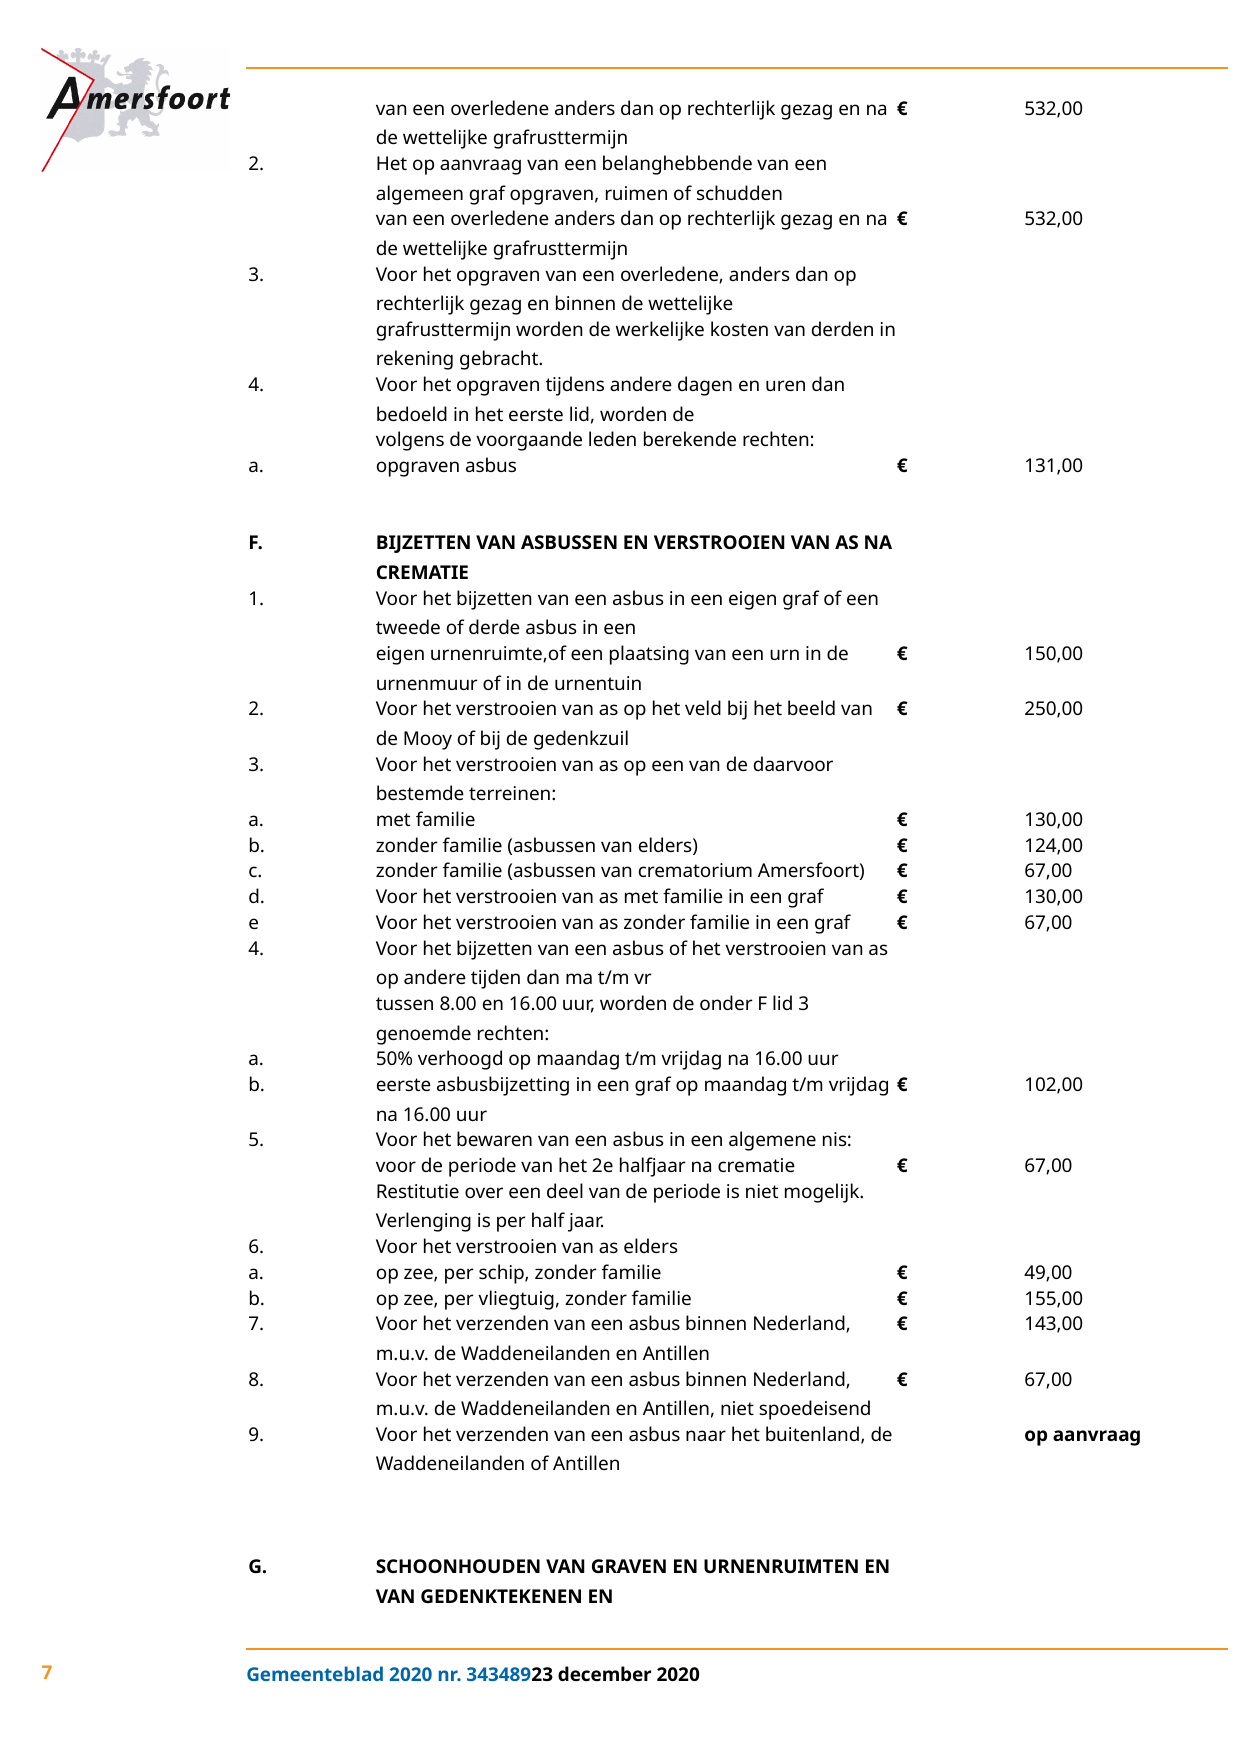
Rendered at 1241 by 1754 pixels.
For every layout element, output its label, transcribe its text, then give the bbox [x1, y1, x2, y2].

table_cell [1024, 150, 1152, 205]
table_cell Voor het bijzetten van een asbus in een eigen graf of een tweede of derde asbus in een [376, 585, 897, 640]
table_cell 130,00 [1024, 883, 1152, 909]
table_cell [1024, 1233, 1152, 1259]
table_cell a. [248, 806, 376, 832]
table_cell [897, 1476, 1024, 1502]
table_cell 143,00 [1024, 1310, 1152, 1366]
table_cell Voor het verstrooien van as zonder familie in een graf [376, 909, 897, 935]
table_cell 131,00 [1024, 453, 1152, 478]
table_cell [1024, 504, 1152, 529]
table_cell [1024, 316, 1152, 371]
table_cell Voor het opgraven tijdens andere dagen en uren dan bedoeld in het eerste lid, worden de [376, 371, 897, 427]
table_cell [1024, 1126, 1152, 1152]
table_cell Voor het verstrooien van as elders [376, 1233, 897, 1259]
table_cell [897, 1421, 1024, 1476]
table_cell 2. [248, 696, 376, 751]
table_cell 49,00 [1024, 1259, 1152, 1285]
table_cell € [897, 858, 1024, 883]
table_cell [248, 1476, 376, 1502]
table_cell 250,00 [1024, 696, 1152, 751]
table_cell 67,00 [1024, 858, 1152, 883]
table_cell 1. [248, 585, 376, 640]
table_cell [376, 504, 897, 529]
table_cell [376, 1476, 897, 1502]
table_cell Restitutie over een deel van de periode is niet mogelijk. Verlenging is per half jaar. [376, 1178, 897, 1233]
table_cell d. [248, 883, 376, 909]
table_cell [1024, 585, 1152, 640]
table_cell 532,00 [1024, 95, 1152, 150]
table_cell € [897, 696, 1024, 751]
table_cell [1024, 1554, 1152, 1609]
table_cell [897, 150, 1024, 205]
table_cell € [897, 909, 1024, 935]
table_cell [376, 1528, 897, 1553]
table_cell € [897, 883, 1024, 909]
table_cell grafrusttermijn worden de werkelijke kosten van derden in rekening gebracht. [376, 316, 897, 371]
table_cell Voor het verzenden van een asbus naar het buitenland, de Waddeneilanden of Antillen [376, 1421, 897, 1476]
table_cell met familie [376, 806, 897, 832]
table_cell van een overledene anders dan op rechterlijk gezag en na de wettelijke grafrusttermijn [376, 95, 897, 150]
table_cell eerste asbusbijzetting in een graf op maandag t/m vrijdag na 16.00 uur [376, 1071, 897, 1126]
table_cell 4. [248, 935, 376, 990]
table_cell [897, 1554, 1024, 1609]
table_cell a. [248, 1045, 376, 1071]
table_cell € [897, 1152, 1024, 1178]
table_cell Voor het verstrooien van as op een van de daarvoor bestemde terreinen: [376, 751, 897, 806]
table_cell [248, 990, 376, 1045]
table_cell [897, 751, 1024, 806]
table_cell 124,00 [1024, 832, 1152, 858]
table_cell [248, 478, 376, 504]
table_cell [1024, 478, 1152, 504]
table_cell [897, 990, 1024, 1045]
table_cell [1024, 935, 1152, 990]
table_cell [248, 95, 376, 150]
table_cell G. [248, 1554, 376, 1609]
table_cell zonder familie (asbussen van crematorium Amersfoort) [376, 858, 897, 883]
table_cell volgens de voorgaande leden berekende rechten: [376, 427, 897, 452]
table_cell 155,00 [1024, 1285, 1152, 1310]
table_cell [248, 316, 376, 371]
table_cell [897, 261, 1024, 316]
table_cell van een overledene anders dan op rechterlijk gezag en na de wettelijke grafrusttermijn [376, 205, 897, 261]
table_cell € [897, 1285, 1024, 1310]
table_cell Voor het verzenden van een asbus binnen Nederland, m.u.v. de Waddeneilanden en Antillen [376, 1310, 897, 1366]
table_cell b. [248, 1071, 376, 1126]
table_cell e [248, 909, 376, 935]
table_cell [248, 504, 376, 529]
table_cell Het op aanvraag van een belanghebbende van een algemeen graf opgraven, ruimen of schudden [376, 150, 897, 205]
table_cell Voor het verzenden van een asbus binnen Nederland, m.u.v. de Waddeneilanden en Antillen, niet spoedeisend [376, 1366, 897, 1421]
table_cell € [897, 640, 1024, 696]
table_cell € [897, 832, 1024, 858]
table_cell [897, 1045, 1024, 1071]
table_cell € [897, 453, 1024, 478]
table_cell BIJZETTEN VAN ASBUSSEN EN VERSTROOIEN VAN AS NA CREMATIE [376, 530, 897, 585]
table_cell [248, 1502, 376, 1528]
table_cell [1024, 371, 1152, 427]
table_cell [897, 935, 1024, 990]
table_cell 3. [248, 751, 376, 806]
table_cell 67,00 [1024, 909, 1152, 935]
table_cell € [897, 1259, 1024, 1285]
table_cell Voor het verstrooien van as met familie in een graf [376, 883, 897, 909]
table_cell 8. [248, 1366, 376, 1421]
table_cell SCHOONHOUDEN VAN GRAVEN EN URNENRUIMTEN EN VAN GEDENKTEKENEN EN [376, 1554, 897, 1609]
table_cell [897, 316, 1024, 371]
table_cell 3. [248, 261, 376, 316]
table_cell 7. [248, 1310, 376, 1366]
table_cell € [897, 95, 1024, 150]
table_cell € [897, 806, 1024, 832]
table_cell 4. [248, 371, 376, 427]
table_cell eigen urnenruimte,of een plaatsing van een urn in de urnenmuur of in de urnentuin [376, 640, 897, 696]
table_cell [897, 427, 1024, 452]
table_cell [897, 1528, 1024, 1553]
table_cell b. [248, 1285, 376, 1310]
table_cell [897, 530, 1024, 585]
table_cell opgraven asbus [376, 453, 897, 478]
table_cell 150,00 [1024, 640, 1152, 696]
table_cell [897, 371, 1024, 427]
table_cell [1024, 1528, 1152, 1553]
table_cell [1024, 1476, 1152, 1502]
table_cell voor de periode van het 2e halfjaar na crematie [376, 1152, 897, 1178]
table_cell [248, 1178, 376, 1233]
table_cell [897, 1233, 1024, 1259]
table_cell F. [248, 530, 376, 585]
table_cell op aanvraag [1024, 1421, 1152, 1476]
table_cell c. [248, 858, 376, 883]
table_cell op zee, per schip, zonder familie [376, 1259, 897, 1285]
table_cell 67,00 [1024, 1366, 1152, 1421]
table_cell [1024, 261, 1152, 316]
table_cell Voor het opgraven van een overledene, anders dan op rechterlijk gezag en binnen de wettelijke [376, 261, 897, 316]
table_cell [897, 1178, 1024, 1233]
table_cell [897, 504, 1024, 529]
table_cell tussen 8.00 en 16.00 uur, worden de onder F lid 3 genoemde rechten: [376, 990, 897, 1045]
table_cell [897, 585, 1024, 640]
table_cell 130,00 [1024, 806, 1152, 832]
table_cell [376, 1502, 897, 1528]
table_cell 6. [248, 1233, 376, 1259]
table_cell 2. [248, 150, 376, 205]
table_cell zonder familie (asbussen van elders) [376, 832, 897, 858]
table_cell [248, 1152, 376, 1178]
table_cell [248, 1528, 376, 1553]
table_cell b. [248, 832, 376, 858]
table_cell 67,00 [1024, 1152, 1152, 1178]
table_cell Voor het verstrooien van as op het veld bij het beeld van de Mooy of bij de gedenkzuil [376, 696, 897, 751]
picture [41, 47, 231, 172]
table_cell [1024, 751, 1152, 806]
table_cell 50% verhoogd op maandag t/m vrijdag na 16.00 uur [376, 1045, 897, 1071]
table_cell [248, 427, 376, 452]
table_cell [1024, 427, 1152, 452]
table_cell a. [248, 453, 376, 478]
table_cell 5. [248, 1126, 376, 1152]
table_cell a. [248, 1259, 376, 1285]
table_cell € [897, 1071, 1024, 1126]
table_cell Voor het bewaren van een asbus in een algemene nis: [376, 1126, 897, 1152]
table_cell [1024, 1502, 1152, 1528]
table_cell 102,00 [1024, 1071, 1152, 1126]
table_cell [897, 1126, 1024, 1152]
table_cell € [897, 1310, 1024, 1366]
table_cell € [897, 205, 1024, 261]
table_cell [897, 1502, 1024, 1528]
table_cell [897, 478, 1024, 504]
table_cell 532,00 [1024, 205, 1152, 261]
table_cell 9. [248, 1421, 376, 1476]
table_cell € [897, 1366, 1024, 1421]
table_cell [1024, 1045, 1152, 1071]
table_cell op zee, per vliegtuig, zonder familie [376, 1285, 897, 1310]
table_cell [248, 205, 376, 261]
table_cell [1024, 530, 1152, 585]
table_cell [248, 640, 376, 696]
table_cell [1024, 990, 1152, 1045]
table_cell [376, 478, 897, 504]
table_cell [1024, 1178, 1152, 1233]
table_cell Voor het bijzetten van een asbus of het verstrooien van as op andere tijden dan ma t/m vr [376, 935, 897, 990]
